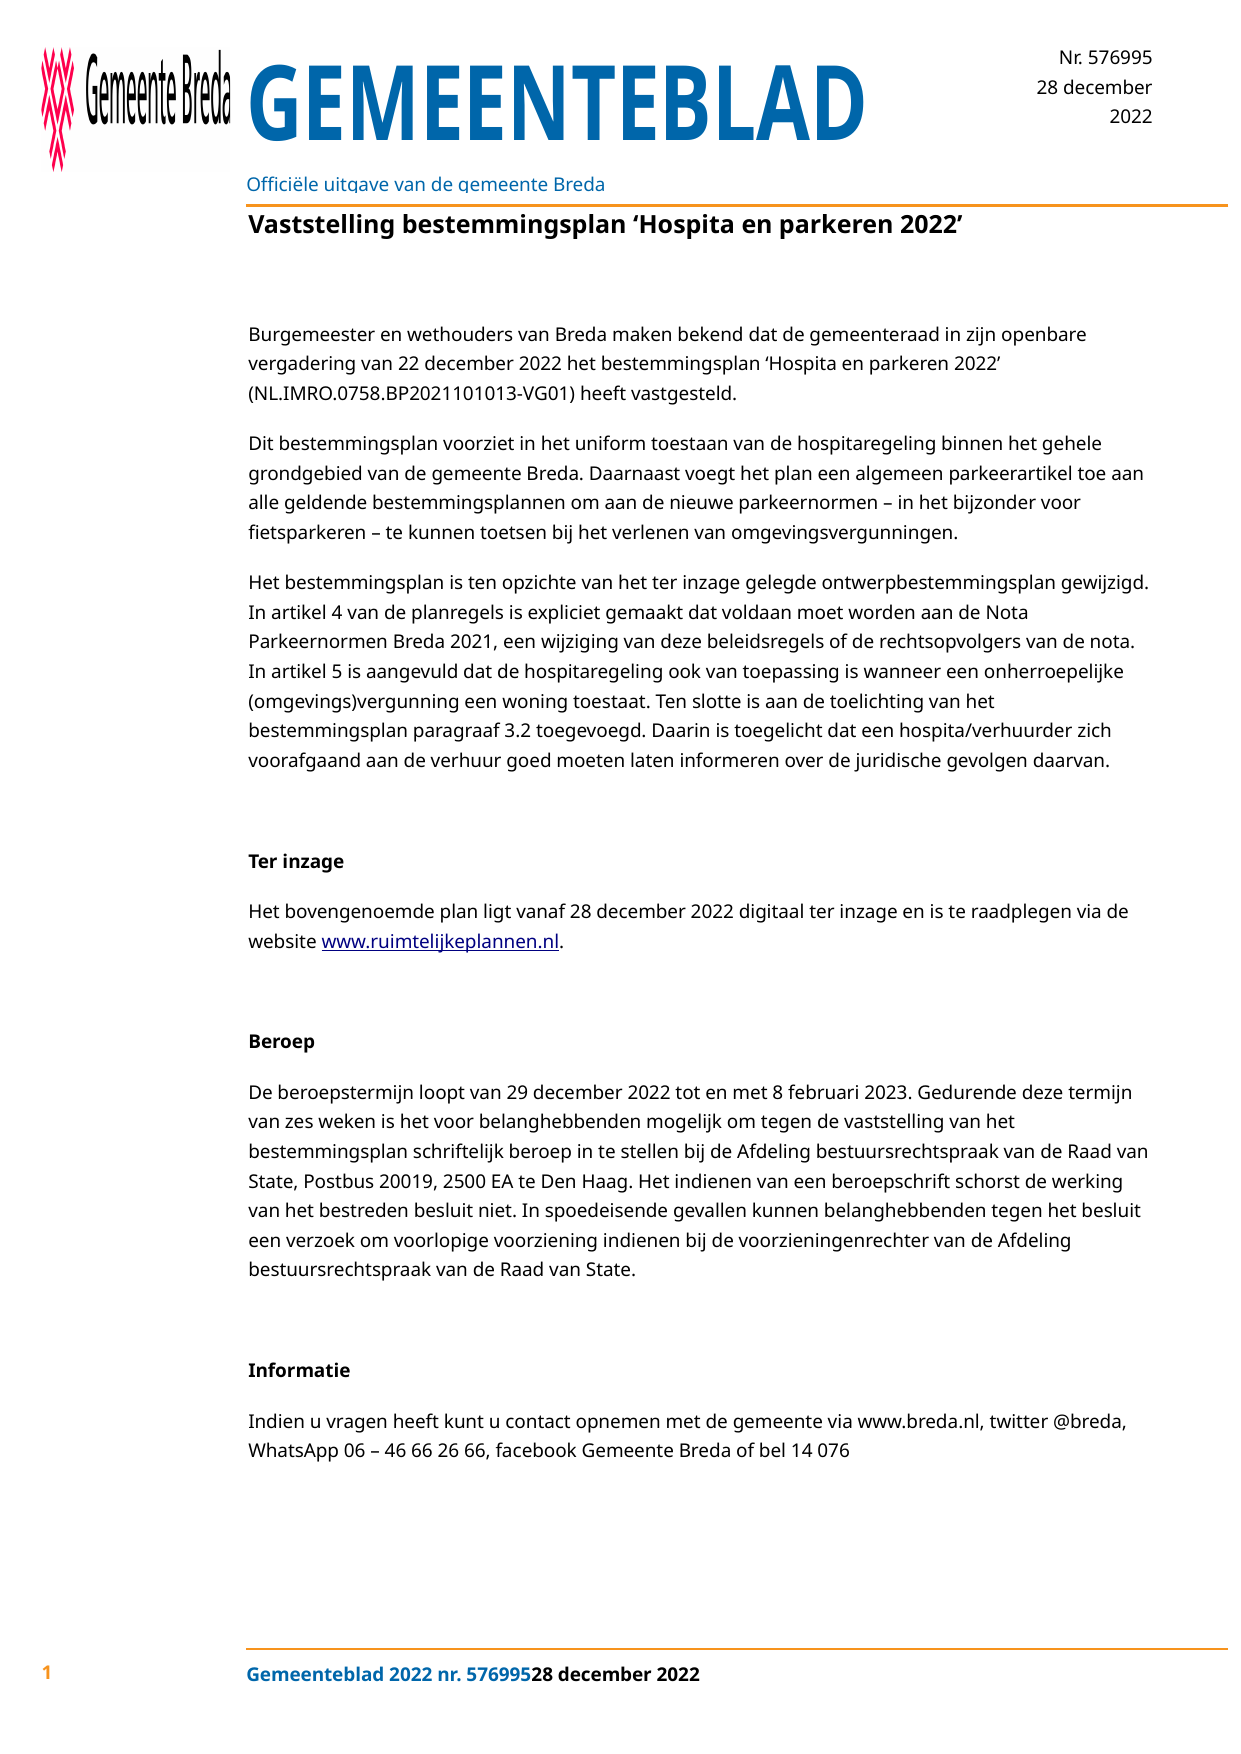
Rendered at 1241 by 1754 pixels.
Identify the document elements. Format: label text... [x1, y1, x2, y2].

text De beroepstermijn loopt van 29 december 2022 tot en met 8 februari 2023. Gedurende deze termijn van zes weken is het voor belanghebbenden mogelijk om tegen de vaststelling van het bestemmingsplan schriftelijk beroep in te stellen bij de Afdeling bestuursrechtspraak van de Raad van State, Postbus 20019, 2500 EA te Den Haag. Het indienen van een beroepschrift schorst de werking van het bestreden besluit niet. In spoedeisende gevallen kunnen belanghebbenden tegen het besluit een verzoek om voorlopige voorziening indienen bij de voorzieningenrechter van de Afdeling bestuursrechtspraak van de Raad van State. [248, 1079, 1152, 1282]
text Indien u vragen heeft kunt u contact opnemen met de gemeente via www.breda.nl, twitter @breda, WhatsApp 06 – 46 66 26 66, facebook Gemeente Breda of bel 14 076 [248, 1408, 1152, 1463]
text Het bovengenoemde plan ligt vanaf 28 december 2022 digitaal ter inzage en is te raadplegen via de website www.ruimtelijkeplannen.nl. [248, 898, 1152, 953]
text Het bestemmingsplan is ten opzichte van het ter inzage gelegde ontwerpbestemmingsplan gewijzigd. In artikel 4 van de planregels is expliciet gemaakt dat voldaan moet worden aan de Nota Parkeernormen Breda 2021, een wijziging van deze beleidsregels of de rechtsopvolgers van de nota. In artikel 5 is aangevuld dat de hospitaregeling ook van toepassing is wanneer een onherroepelijke (omgevings)vergunning een woning toestaat. Ten slotte is aan de toelichting van het bestemmingsplan paragraaf 3.2 toegevoegd. Daarin is toegelicht dat een hospita/verhuurder zich voorafgaand aan de verhuur goed moeten laten informeren over de juridische gevolgen daarvan. [248, 569, 1152, 773]
text Beroep [248, 1029, 1152, 1054]
text Burgemeester en wethouders van Breda maken bekend dat de gemeenteraad in zijn openbare vergadering van 22 december 2022 het bestemmingsplan ‘Hospita en parkeren 2022’ (NL.IMRO.0758.BP2021101013-VG01) heeft vastgesteld. [248, 321, 1152, 406]
text Ter inzage [248, 848, 1152, 873]
picture [41, 47, 231, 172]
text Vaststelling bestemmingsplan ‘Hospita en parkeren 2022’ [248, 207, 1152, 241]
text Informatie [248, 1357, 1152, 1383]
text Dit bestemmingsplan voorziet in het uniform toestaan van de hospitaregeling binnen het gehele grondgebied van de gemeente Breda. Daarnaast voegt het plan een algemeen parkeerartikel toe aan alle geldende bestemmingsplannen om aan de nieuwe parkeernormen – in het bijzonder voor fietsparkeren – te kunnen toetsen bij het verlenen van omgevingsvergunningen. [248, 430, 1152, 545]
